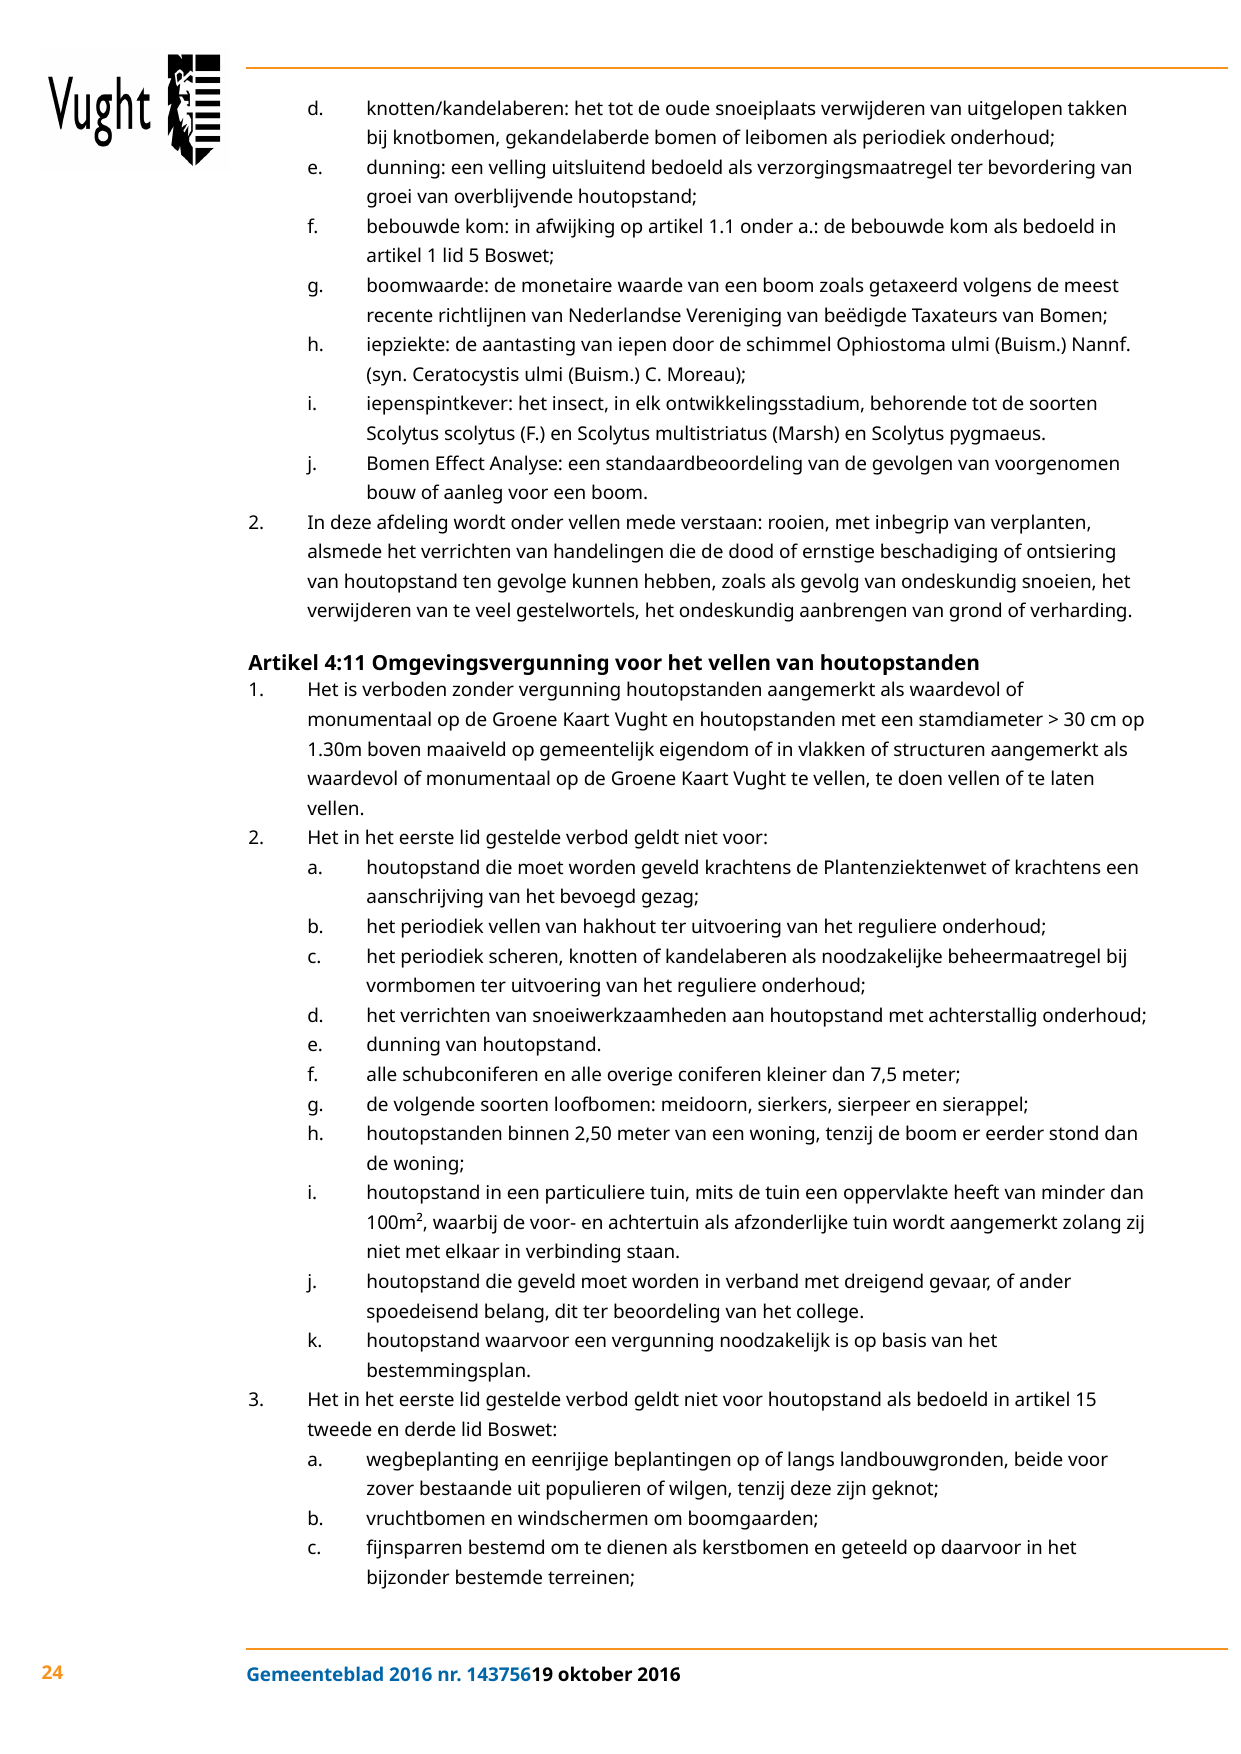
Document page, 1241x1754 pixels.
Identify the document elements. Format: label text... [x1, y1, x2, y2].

list knotten/kandelaberen: het tot de oude snoeiplaats verwijderen van uitgelopen takken bij knotbomen, gekandelaberde bomen of leibomen als periodiek onderhoud; [307, 95, 1152, 150]
list houtopstanden binnen 2,50 meter van een woning, tenzij de boom er eerder stond dan de woning; [307, 1120, 1152, 1176]
list iepenspintkever: het insect, in elk ontwikkelingsstadium, behorende tot de soorten Scolytus scolytus (F.) en Scolytus multistriatus (Marsh) en Scolytus pygmaeus. [307, 391, 1152, 446]
list het periodiek vellen van hakhout ter uitvoering van het reguliere onderhoud; [307, 913, 1152, 939]
list het periodiek scheren, knotten of kandelaberen als noodzakelijke beheermaatregel bij vormbomen ter uitvoering van het reguliere onderhoud; [307, 943, 1152, 998]
list houtopstand die geveld moet worden in verband met dreigend gevaar, of ander spoedeisend belang, dit ter beoordeling van het college. [307, 1268, 1152, 1323]
list dunning van houtopstand. [307, 1032, 1152, 1057]
list boomwaarde: de monetaire waarde van een boom zoals getaxeerd volgens de meest recente richtlijnen van Nederlandse Vereniging van beëdigde Taxateurs van Bomen; [307, 272, 1152, 328]
list houtopstand waarvoor een vergunning noodzakelijk is op basis van het bestemmingsplan. [307, 1327, 1152, 1383]
list Het is verboden zonder vergunning houtopstanden aangemerkt als waardevol of monumentaal op de Groene Kaart Vught en houtopstanden met een stamdiameter > 30 cm op 1.30m boven maaiveld op gemeentelijk eigendom of in vlakken of structuren aangemerkt als waardevol of monumentaal op de Groene Kaart Vught te vellen, te doen vellen of te laten vellen. [248, 677, 1152, 821]
list het verrichten van snoeiwerkzaamheden aan houtopstand met achterstallig onderhoud; [307, 1002, 1152, 1028]
text Artikel 4:11 Omgevingsvergunning voor het vellen van houtopstanden [248, 648, 1152, 677]
list fijnsparren bestemd om te dienen als kerstbomen en geteeld op daarvoor in het bijzonder bestemde terreinen; [307, 1534, 1152, 1590]
list In deze afdeling wordt onder vellen mede verstaan: rooien, met inbegrip van verplanten, alsmede het verrichten van handelingen die de dood of ernstige beschadiging of ontsiering van houtopstand ten gevolge kunnen hebben, zoals als gevolg van ondeskundig snoeien, het verwijderen van te veel gestelwortels, het ondeskundig aanbrengen van grond of verharding. [248, 509, 1152, 623]
list alle schubconiferen en alle overige coniferen kleiner dan 7,5 meter; [307, 1061, 1152, 1087]
list iepziekte: de aantasting van iepen door de schimmel Ophiostoma ulmi (Buism.) Nannf. (syn. Ceratocystis ulmi (Buism.) C. Moreau); [307, 331, 1152, 387]
list vruchtbomen en windschermen om boomgaarden; [307, 1505, 1152, 1531]
list bebouwde kom: in afwijking op artikel 1.1 onder a.: de bebouwde kom als bedoeld in artikel 1 lid 5 Boswet; [307, 213, 1152, 268]
list Het in het eerste lid gestelde verbod geldt niet voor houtopstand als bedoeld in artikel 15 tweede en derde lid Boswet: [248, 1387, 1152, 1442]
list houtopstand in een particuliere tuin, mits de tuin een oppervlakte heeft van minder dan 100m², waarbij de voor- en achtertuin als afzonderlijke tuin wordt aangemerkt zolang zij niet met elkaar in verbinding staan. [307, 1179, 1152, 1264]
list Bomen Effect Analyse: een standaardbeoordeling van de gevolgen van voorgenomen bouw of aanleg voor een boom. [307, 450, 1152, 505]
list wegbeplanting en eenrijige beplantingen op of langs landbouwgronden, beide voor zover bestaande uit populieren of wilgen, tenzij deze zijn geknot; [307, 1446, 1152, 1501]
list dunning: een velling uitsluitend bedoeld als verzorgingsmaatregel ter bevordering van groei van overblijvende houtopstand; [307, 154, 1152, 209]
list Het in het eerste lid gestelde verbod geldt niet voor: [248, 824, 1152, 850]
picture [41, 47, 231, 172]
list de volgende soorten loofbomen: meidoorn, sierkers, sierpeer en sierappel; [307, 1091, 1152, 1116]
list houtopstand die moet worden geveld krachtens de Plantenziektenwet of krachtens een aanschrijving van het bevoegd gezag; [307, 854, 1152, 909]
